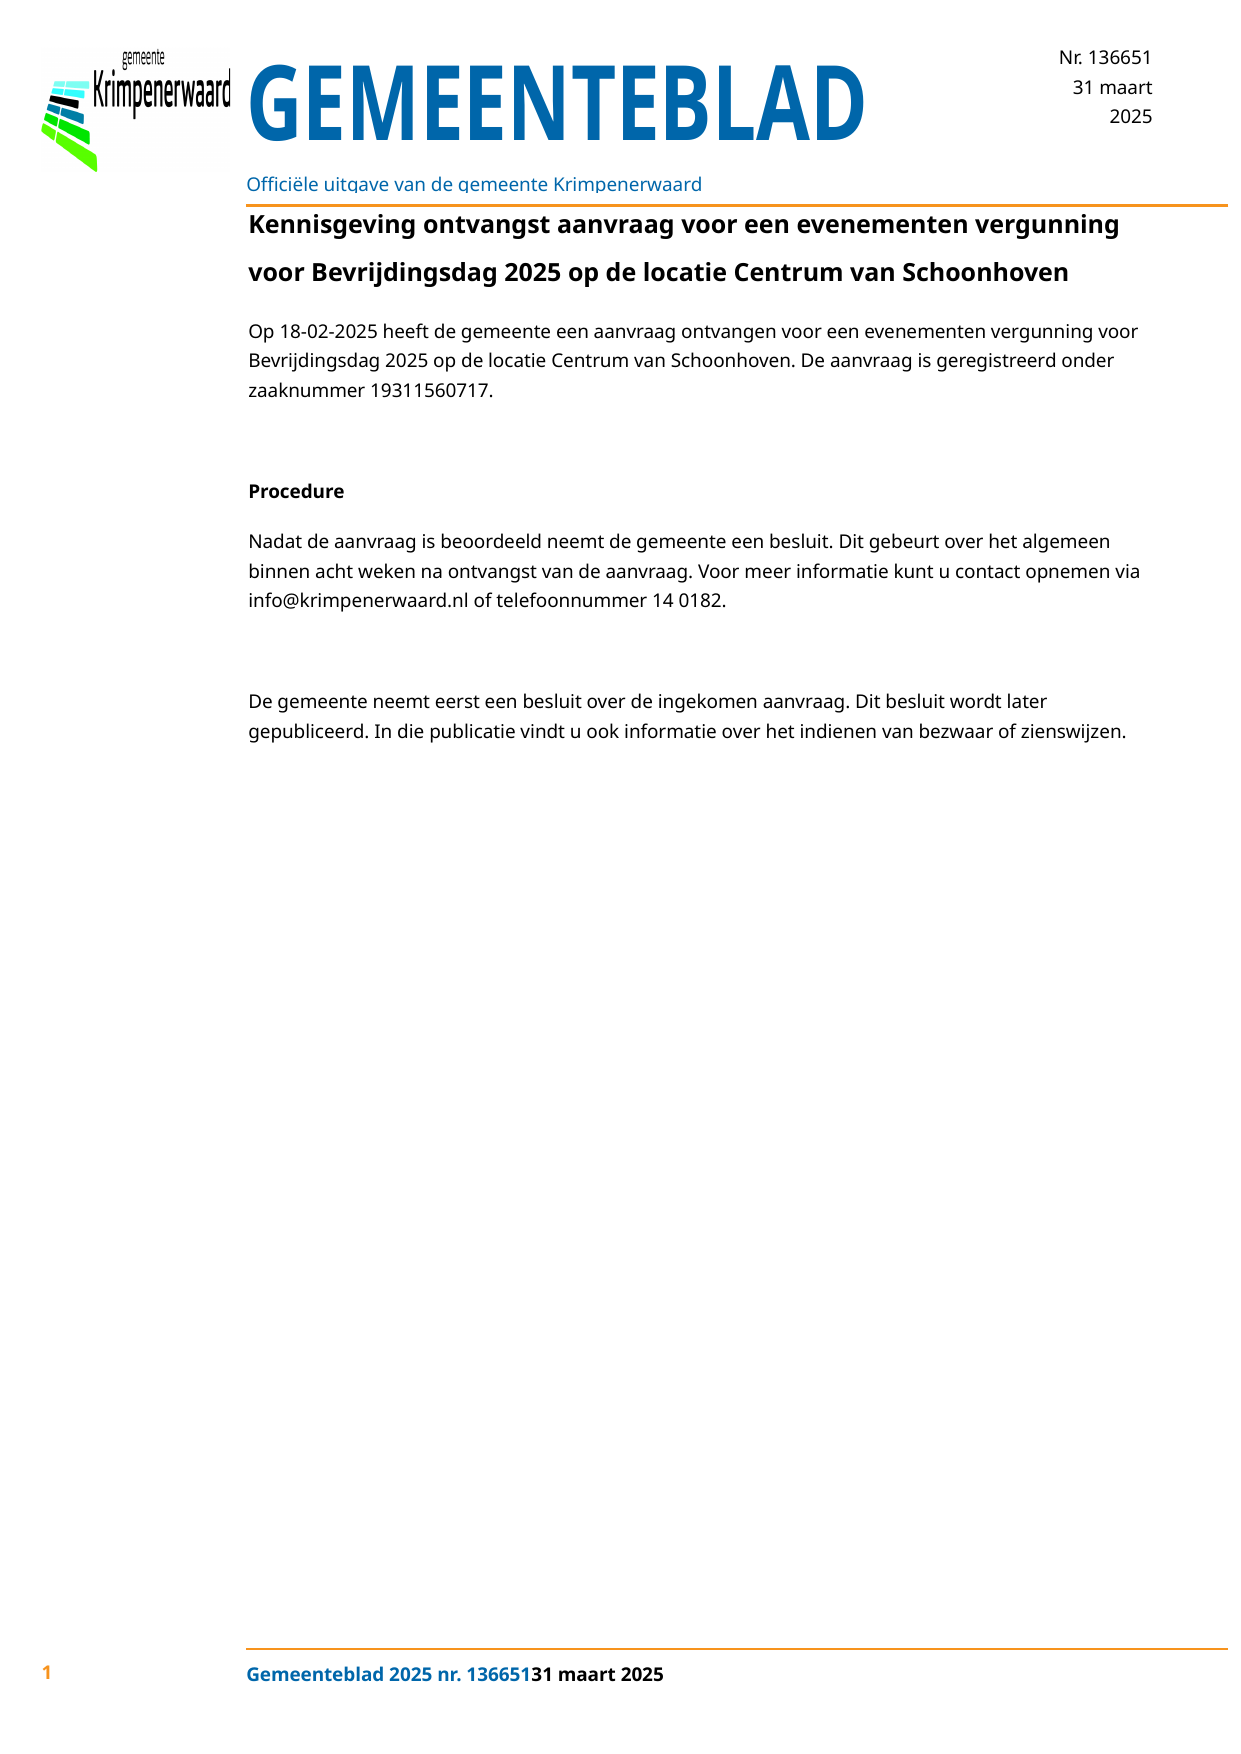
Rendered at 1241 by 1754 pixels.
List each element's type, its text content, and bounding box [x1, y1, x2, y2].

text De gemeente neemt eerst een besluit over de ingekomen aanvraag. Dit besluit wordt later gepubliceerd. In die publicatie vindt u ook informatie over het indienen van bezwaar of zienswijzen. [248, 688, 1152, 744]
picture [41, 47, 231, 172]
text Op 18-02-2025 heeft de gemeente een aanvraag ontvangen voor een evenementen vergunning voor Bevrijdingsdag 2025 op de locatie Centrum van Schoonhoven. De aanvraag is geregistreerd onder zaaknummer 19311560717. [248, 318, 1152, 403]
text Nadat de aanvraag is beoordeeld neemt de gemeente een besluit. Dit gebeurt over het algemeen binnen acht weken na ontvangst van de aanvraag. Voor meer informatie kunt u contact opnemen via info@krimpenerwaard.nl of telefoonnummer 14 0182. [248, 528, 1152, 613]
text Procedure [248, 478, 1152, 504]
text Kennisgeving ontvangst aanvraag voor een evenementen vergunning voor Bevrijdingsdag 2025 op de locatie Centrum van Schoonhoven [248, 207, 1152, 288]
